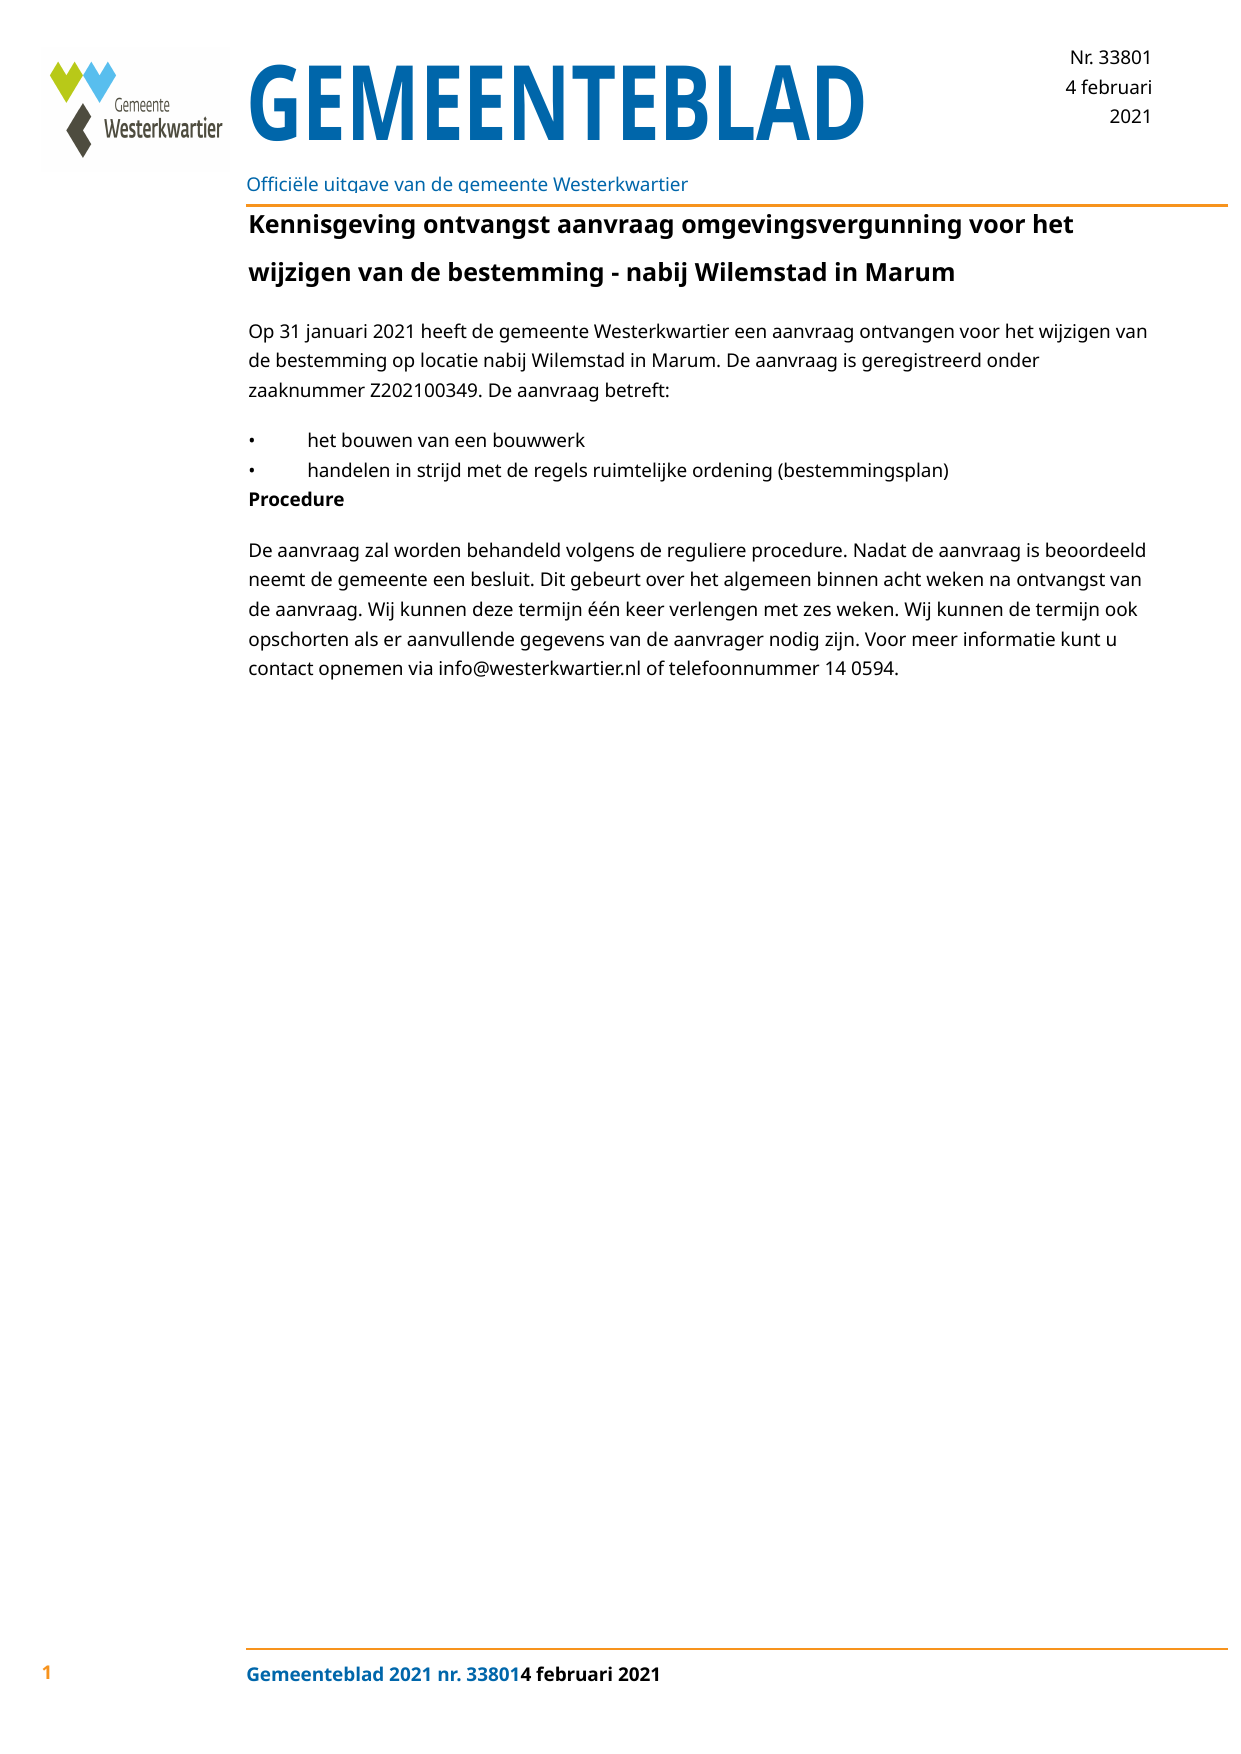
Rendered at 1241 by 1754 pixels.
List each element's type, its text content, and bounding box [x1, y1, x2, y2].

list handelen in strijd met de regels ruimtelijke ordening (bestemmingsplan) [248, 457, 1152, 483]
text Procedure [248, 487, 1152, 512]
text Op 31 januari 2021 heeft de gemeente Westerkwartier een aanvraag ontvangen voor het wijzigen van de bestemming op locatie nabij Wilemstad in Marum. De aanvraag is geregistreerd onder zaaknummer Z202100349. De aanvraag betreft: [248, 318, 1152, 403]
list het bouwen van een bouwwerk [248, 427, 1152, 453]
text Kennisgeving ontvangst aanvraag omgevingsvergunning voor het wijzigen van de bestemming - nabij Wilemstad in Marum [248, 207, 1152, 288]
text De aanvraag zal worden behandeld volgens de reguliere procedure. Nadat de aanvraag is beoordeeld neemt de gemeente een besluit. Dit gebeurt over het algemeen binnen acht weken na ontvangst van de aanvraag. Wij kunnen deze termijn één keer verlengen met zes weken. Wij kunnen de termijn ook opschorten als er aanvullende gegevens van de aanvrager nodig zijn. Voor meer informatie kunt u contact opnemen via info@westerkwartier.nl of telefoonnummer 14 0594. [248, 537, 1152, 681]
picture [41, 47, 231, 172]
